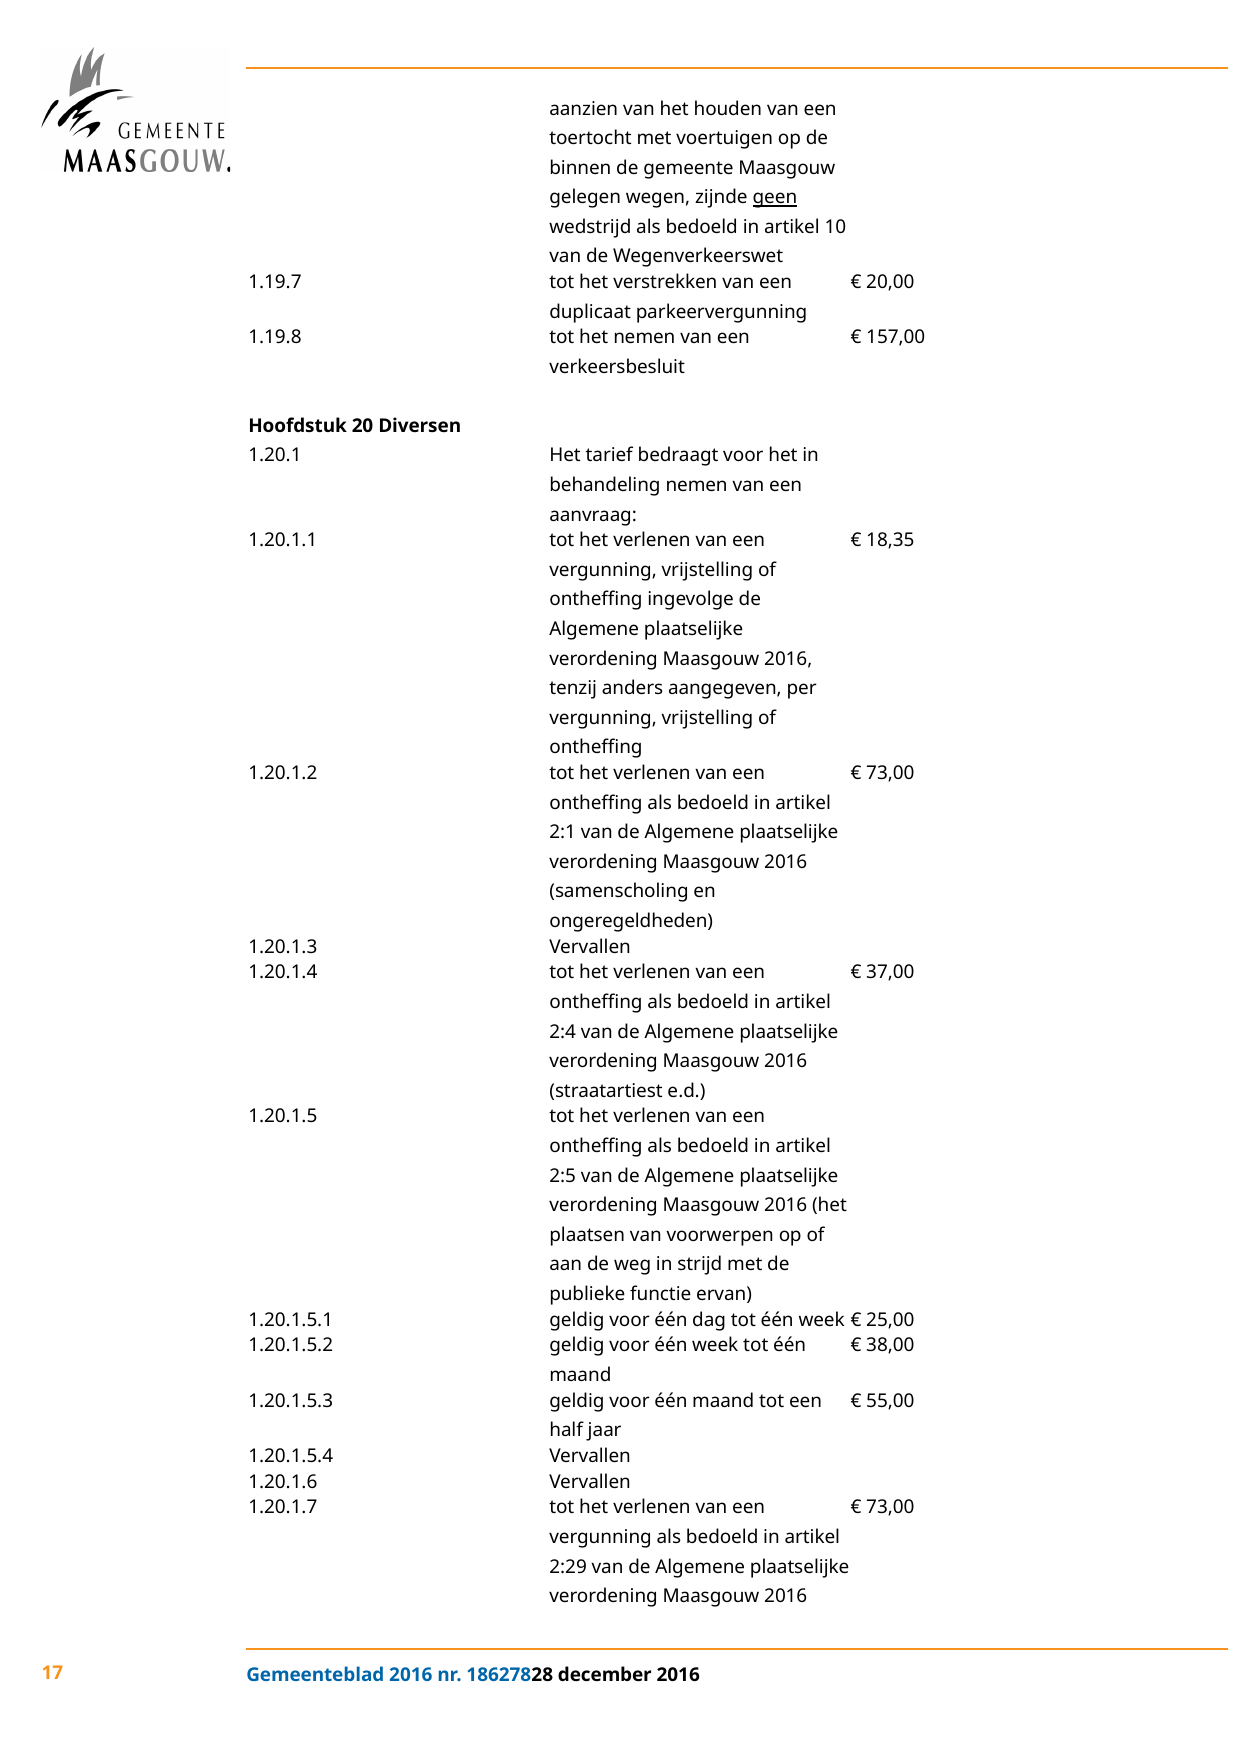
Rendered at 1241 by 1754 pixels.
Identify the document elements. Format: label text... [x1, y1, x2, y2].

table_cell geldig voor één maand tot een half jaar [549, 1387, 850, 1442]
table_cell € 37,00 [850, 959, 1152, 1103]
picture [41, 47, 231, 172]
table_cell [248, 95, 549, 268]
table_cell 1.20.1.6 [248, 1468, 549, 1494]
table_cell € 38,00 [850, 1332, 1152, 1387]
table_cell 1.20.1.7 [248, 1494, 549, 1608]
table_cell geldig voor één week tot één maand [549, 1332, 850, 1387]
table_cell [850, 1442, 1152, 1468]
table_cell tot het verstrekken van een duplicaat parkeervergunning [549, 269, 850, 324]
table_cell 1.20.1.2 [248, 759, 549, 933]
table_cell € 20,00 [850, 269, 1152, 324]
table_cell 1.20.1.1 [248, 526, 549, 759]
table_cell tot het verlenen van een ontheffing als bedoeld in artikel 2:4 van de Algemene plaatselijke verordening Maasgouw 2016 (straatartiest e.d.) [549, 959, 850, 1103]
table_cell geldig voor één dag tot één week [549, 1306, 850, 1332]
table_cell 1.20.1.5 [248, 1103, 549, 1306]
table_cell 1.20.1.5.2 [248, 1332, 549, 1387]
table_header 1.20.1 [248, 442, 549, 526]
table_cell tot het nemen van een verkeersbesluit [549, 324, 850, 379]
table_cell tot het verlenen van een ontheffing als bedoeld in artikel 2:1 van de Algemene plaatselijke verordening Maasgouw 2016 (samenscholing en ongeregeldheden) [549, 759, 850, 933]
table_cell 1.20.1.3 [248, 933, 549, 959]
table_cell tot het verlenen van een vergunning als bedoeld in artikel 2:29 van de Algemene plaatselijke verordening Maasgouw 2016 [549, 1494, 850, 1608]
table_cell € 25,00 [850, 1306, 1152, 1332]
table_cell 1.20.1.4 [248, 959, 549, 1103]
text Hoofdstuk 20 Diversen [248, 412, 1152, 438]
table_cell 1.20.1.5.3 [248, 1387, 549, 1442]
table_cell € 73,00 [850, 759, 1152, 933]
table_cell [850, 95, 1152, 268]
table_cell 1.20.1.5.1 [248, 1306, 549, 1332]
table_cell tot het verlenen van een vergunning, vrijstelling of ontheffing ingevolge de Algemene plaatselijke verordening Maasgouw 2016, tenzij anders aangegeven, per vergunning, vrijstelling of ontheffing [549, 526, 850, 759]
table_cell [850, 933, 1152, 959]
table_cell [850, 1468, 1152, 1494]
table_header Het tarief bedraagt voor het in behandeling nemen van een aanvraag: [549, 442, 850, 526]
table_cell 1.19.8 [248, 324, 549, 379]
table_cell € 73,00 [850, 1494, 1152, 1608]
table_cell Vervallen [549, 1468, 850, 1494]
table_cell € 55,00 [850, 1387, 1152, 1442]
table_cell tot het verlenen van een ontheffing als bedoeld in artikel 2:5 van de Algemene plaatselijke verordening Maasgouw 2016 (het plaatsen van voorwerpen op of aan de weg in strijd met de publieke functie ervan) [549, 1103, 850, 1306]
table_cell aanzien van het houden van een toertocht met voertuigen op de binnen de gemeente Maasgouw gelegen wegen, zijnde geen wedstrijd als bedoeld in artikel 10 van de Wegenverkeerswet [549, 95, 850, 268]
table_cell € 157,00 [850, 324, 1152, 379]
table_cell € 18,35 [850, 526, 1152, 759]
table_cell Vervallen [549, 933, 850, 959]
table_cell 1.19.7 [248, 269, 549, 324]
table_cell [850, 1103, 1152, 1306]
table_cell 1.20.1.5.4 [248, 1442, 549, 1468]
table_header [850, 442, 1152, 526]
table_cell Vervallen [549, 1442, 850, 1468]
